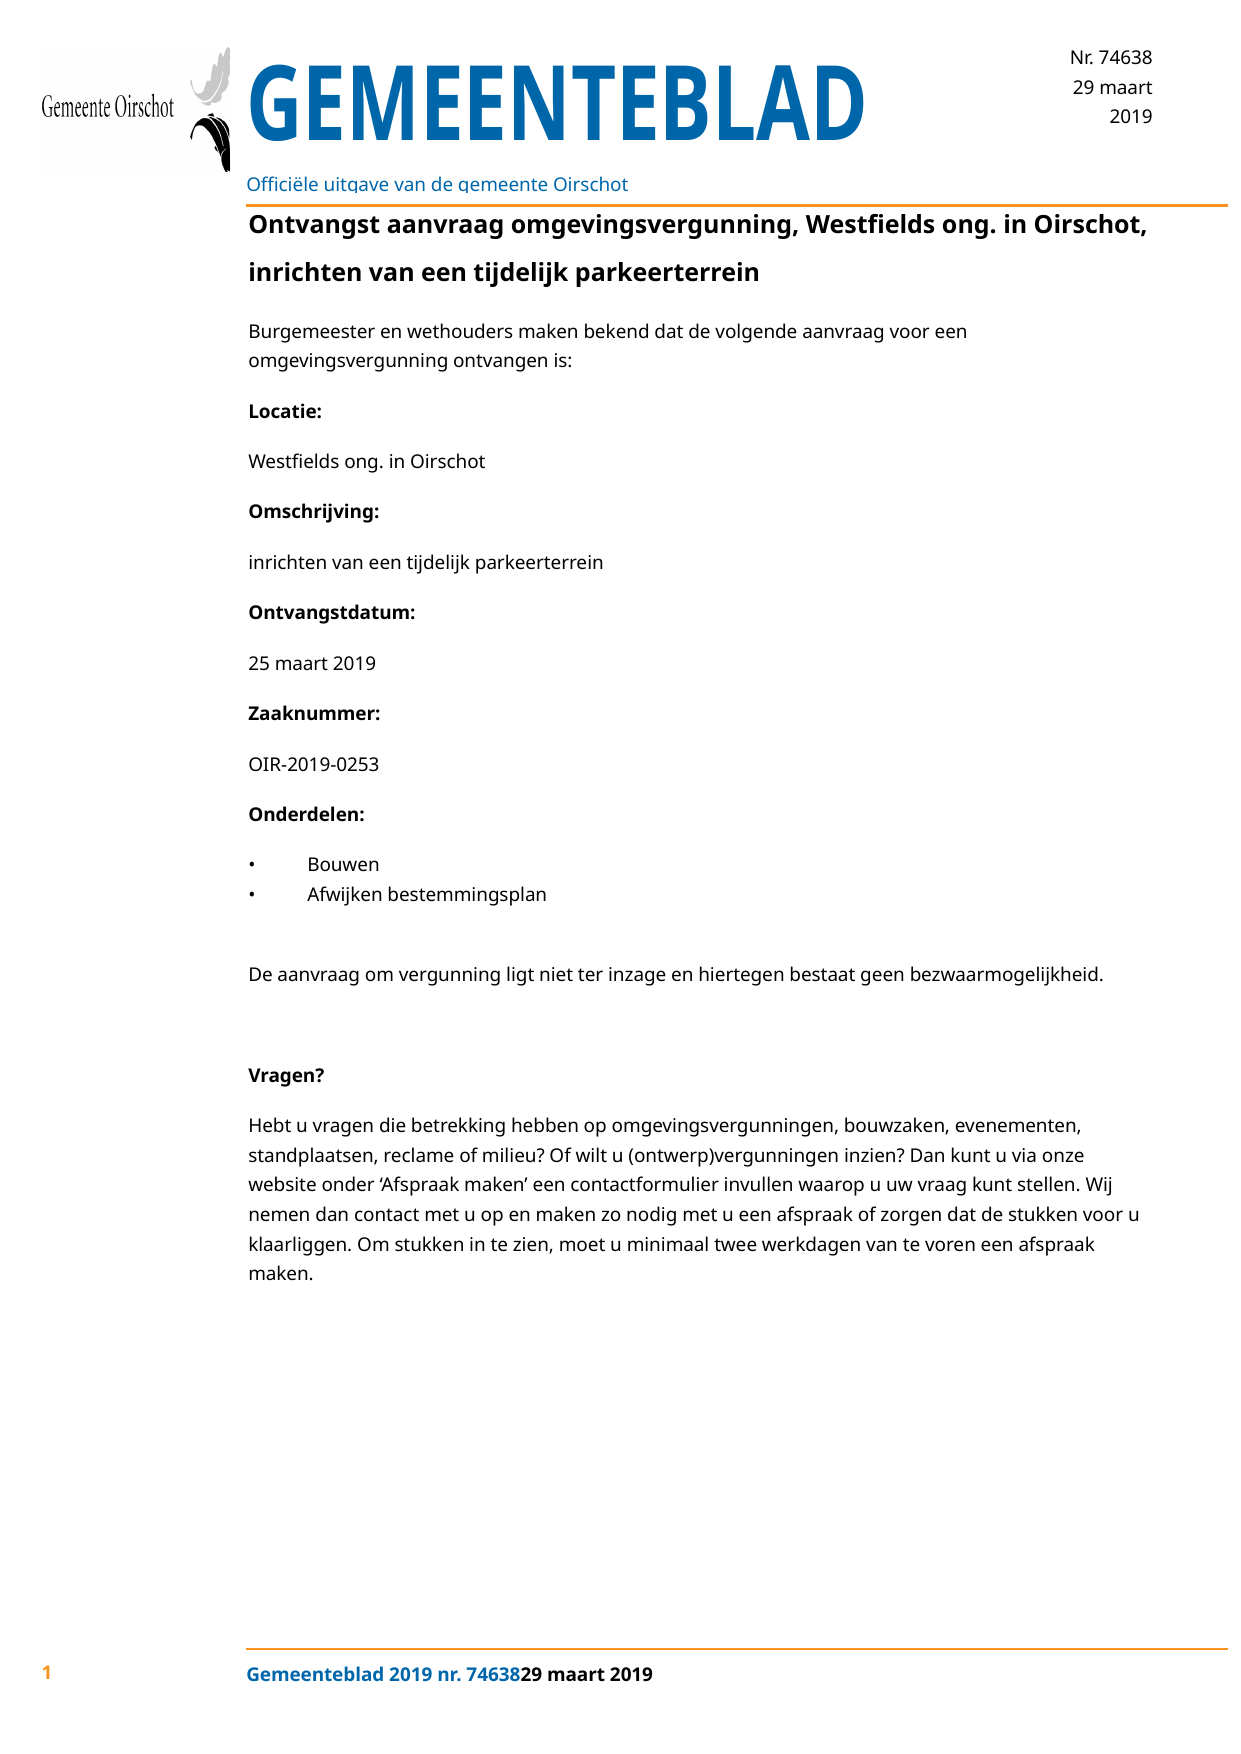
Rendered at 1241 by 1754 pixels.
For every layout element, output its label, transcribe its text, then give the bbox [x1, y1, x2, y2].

text 25 maart 2019 [248, 650, 1152, 676]
text Onderdelen: [248, 801, 1152, 827]
text Locatie: [248, 398, 1152, 424]
text Hebt u vragen die betrekking hebben op omgevingsvergunningen, bouwzaken, evenementen, standplaatsen, reclame of milieu? Of wilt u (ontwerp)vergunningen inzien? Dan kunt u via onze website onder ‘Afspraak maken’ een contactformulier invullen waarop u uw vraag kunt stellen. Wij nemen dan contact met u op en maken zo nodig met u een afspraak of zorgen dat de stukken voor u klaarliggen. Om stukken in te zien, moet u minimaal twee werkdagen van te voren een afspraak maken. [248, 1112, 1152, 1286]
text Burgemeester en wethouders maken bekend dat de volgende aanvraag voor een omgevingsvergunning ontvangen is: [248, 318, 1152, 373]
text Westfields ong. in Oirschot [248, 448, 1152, 474]
text Omschrijving: [248, 499, 1152, 524]
text inrichten van een tijdelijk parkeerterrein [248, 549, 1152, 575]
list Bouwen [248, 852, 1152, 877]
text Vragen? [248, 1062, 1152, 1088]
text OIR-2019-0253 [248, 751, 1152, 777]
text De aanvraag om vergunning ligt niet ter inzage en hiertegen bestaat geen bezwaarmogelijkheid. [248, 961, 1152, 987]
list Afwijken bestemmingsplan [248, 881, 1152, 907]
picture [41, 47, 231, 172]
text Ontvangst aanvraag omgevingsvergunning, Westfields ong. in Oirschot, inrichten van een tijdelijk parkeerterrein [248, 207, 1152, 288]
text Ontvangstdatum: [248, 599, 1152, 625]
text Zaaknummer: [248, 700, 1152, 726]
